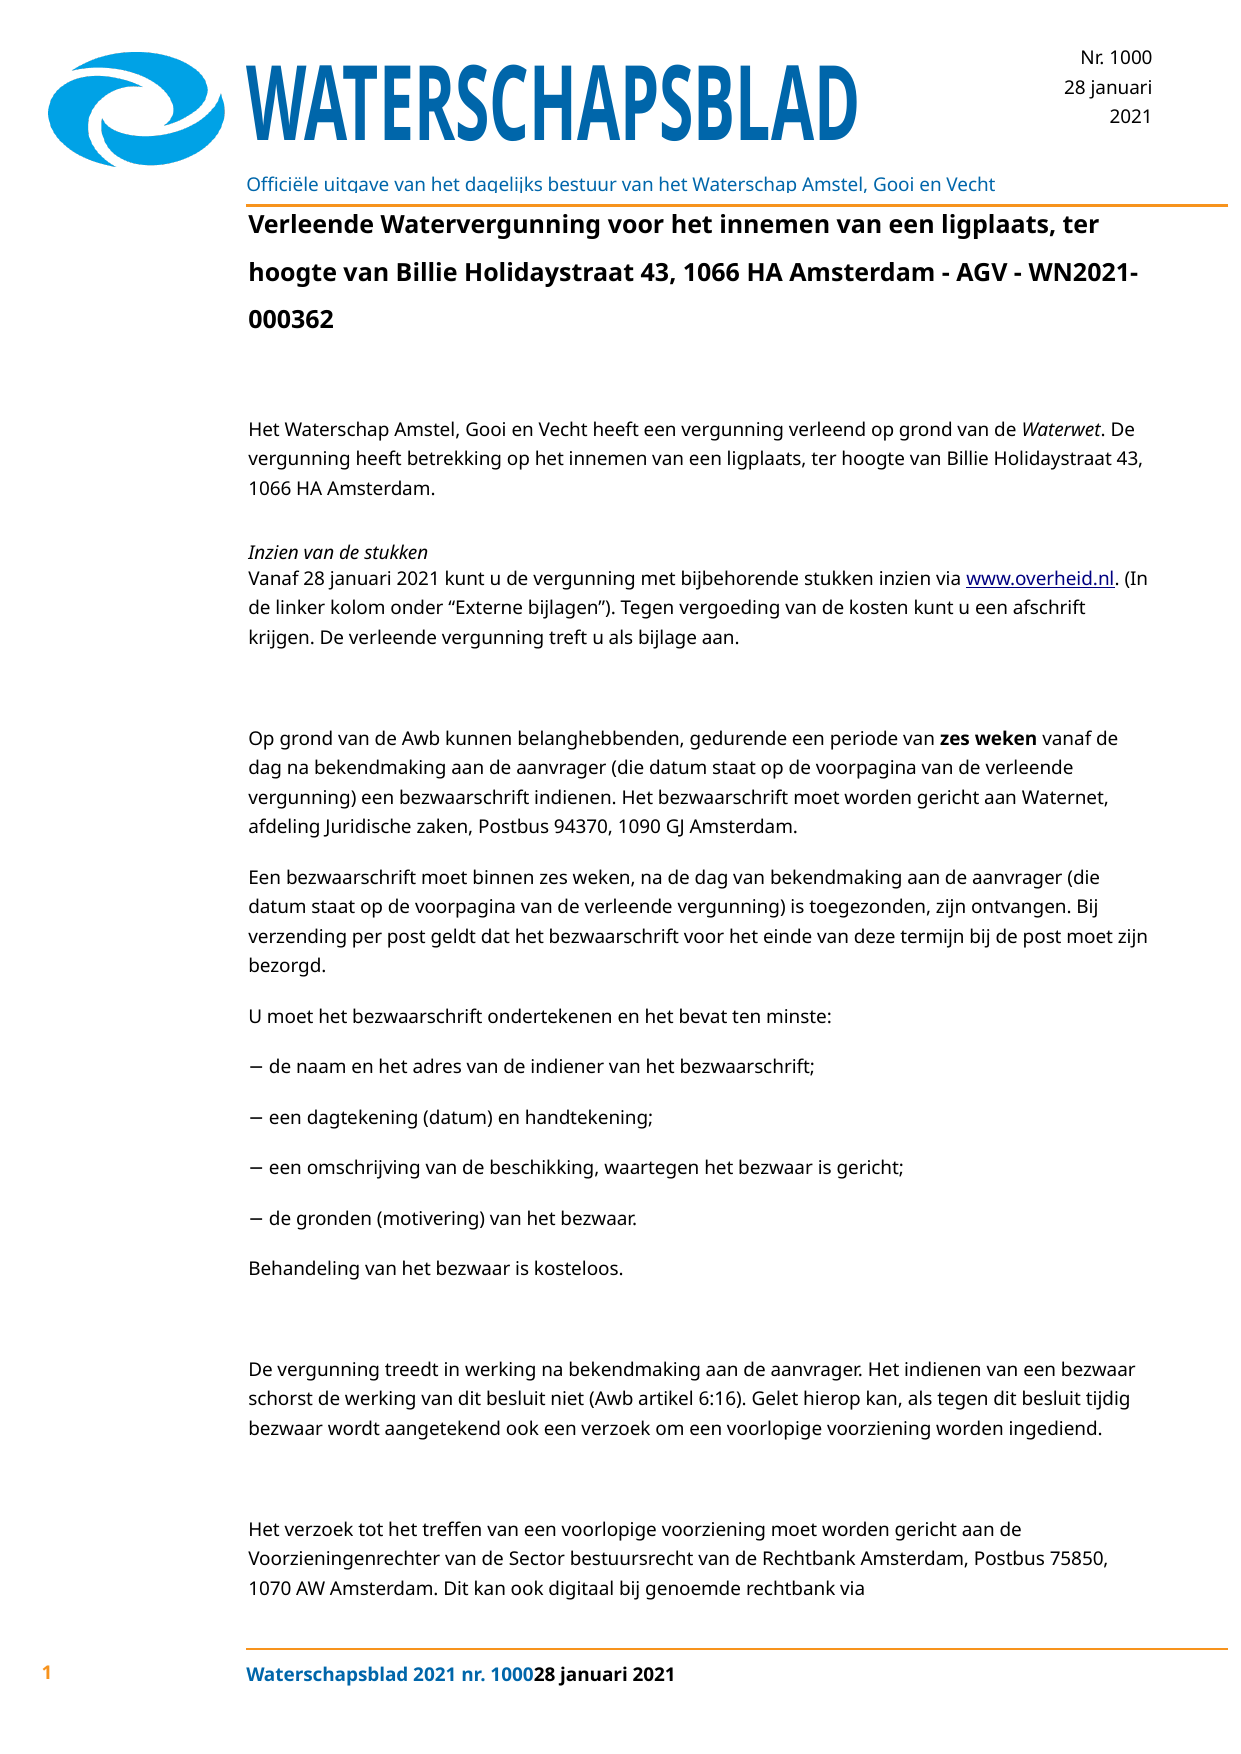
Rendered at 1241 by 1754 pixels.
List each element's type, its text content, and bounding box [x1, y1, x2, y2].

text Op grond van de Awb kunnen belanghebbenden, gedurende een periode van zes weken vanaf de dag na bekendmaking aan de aanvrager (die datum staat op de voorpagina van de verleende vergunning) een bezwaarschrift indienen. Het bezwaarschrift moet worden gericht aan Waternet, afdeling Juridische zaken, Postbus 94370, 1090 GJ Amsterdam. [248, 725, 1152, 839]
text Vanaf 28 januari 2021 kunt u de vergunning met bijbehorende stukken inzien via www.overheid.nl. (In de linker kolom onder “Externe bijlagen”). Tegen vergoeding van de kosten kunt u een afschrift krijgen. De verleende vergunning treft u als bijlage aan. [248, 565, 1152, 650]
text − de naam en het adres van de indiener van het bezwaarschrift; [248, 1053, 1152, 1079]
text Een bezwaarschrift moet binnen zes weken, na de dag van bekendmaking aan de aanvrager (die datum staat op de voorpagina van de verleende vergunning) is toegezonden, zijn ontvangen. Bij verzending per post geldt dat het bezwaarschrift voor het einde van deze termijn bij de post moet zijn bezorgd. [248, 864, 1152, 978]
text Inzien van de stukken [248, 539, 1152, 565]
text Behandeling van het bezwaar is kosteloos. [248, 1255, 1152, 1281]
text Het verzoek tot het treffen van een voorlopige voorziening moet worden gericht aan de Voorzieningenrechter van de Sector bestuursrecht van de Rechtbank Amsterdam, Postbus 75850, 1070 AW Amsterdam. Dit kan ook digitaal bij genoemde rechtbank via [248, 1516, 1152, 1601]
text Verleende Watervergunning voor het innemen van een ligplaats, ter hoogte van Billie Holidaystraat 43, 1066 HA Amsterdam - AGV - WN2021-000362 [248, 207, 1152, 336]
text − een omschrijving van de beschikking, waartegen het bezwaar is gericht; [248, 1154, 1152, 1180]
picture [41, 47, 231, 172]
text − een dagtekening (datum) en handtekening; [248, 1104, 1152, 1130]
text − de gronden (motivering) van het bezwaar. [248, 1205, 1152, 1231]
text Het Waterschap Amstel, Gooi en Vecht heeft een vergunning verleend op grond van de Waterwet. De vergunning heeft betrekking op het innemen van een ligplaats, ter hoogte van Billie Holidaystraat 43, 1066 HA Amsterdam. [248, 416, 1152, 501]
text De vergunning treedt in werking na bekendmaking aan de aanvrager. Het indienen van een bezwaar schorst de werking van dit besluit niet (Awb artikel 6:16). Gelet hierop kan, als tegen dit besluit tijdig bezwaar wordt aangetekend ook een verzoek om een voorlopige voorziening worden ingediend. [248, 1356, 1152, 1441]
text U moet het bezwaarschrift ondertekenen en het bevat ten minste: [248, 1003, 1152, 1029]
